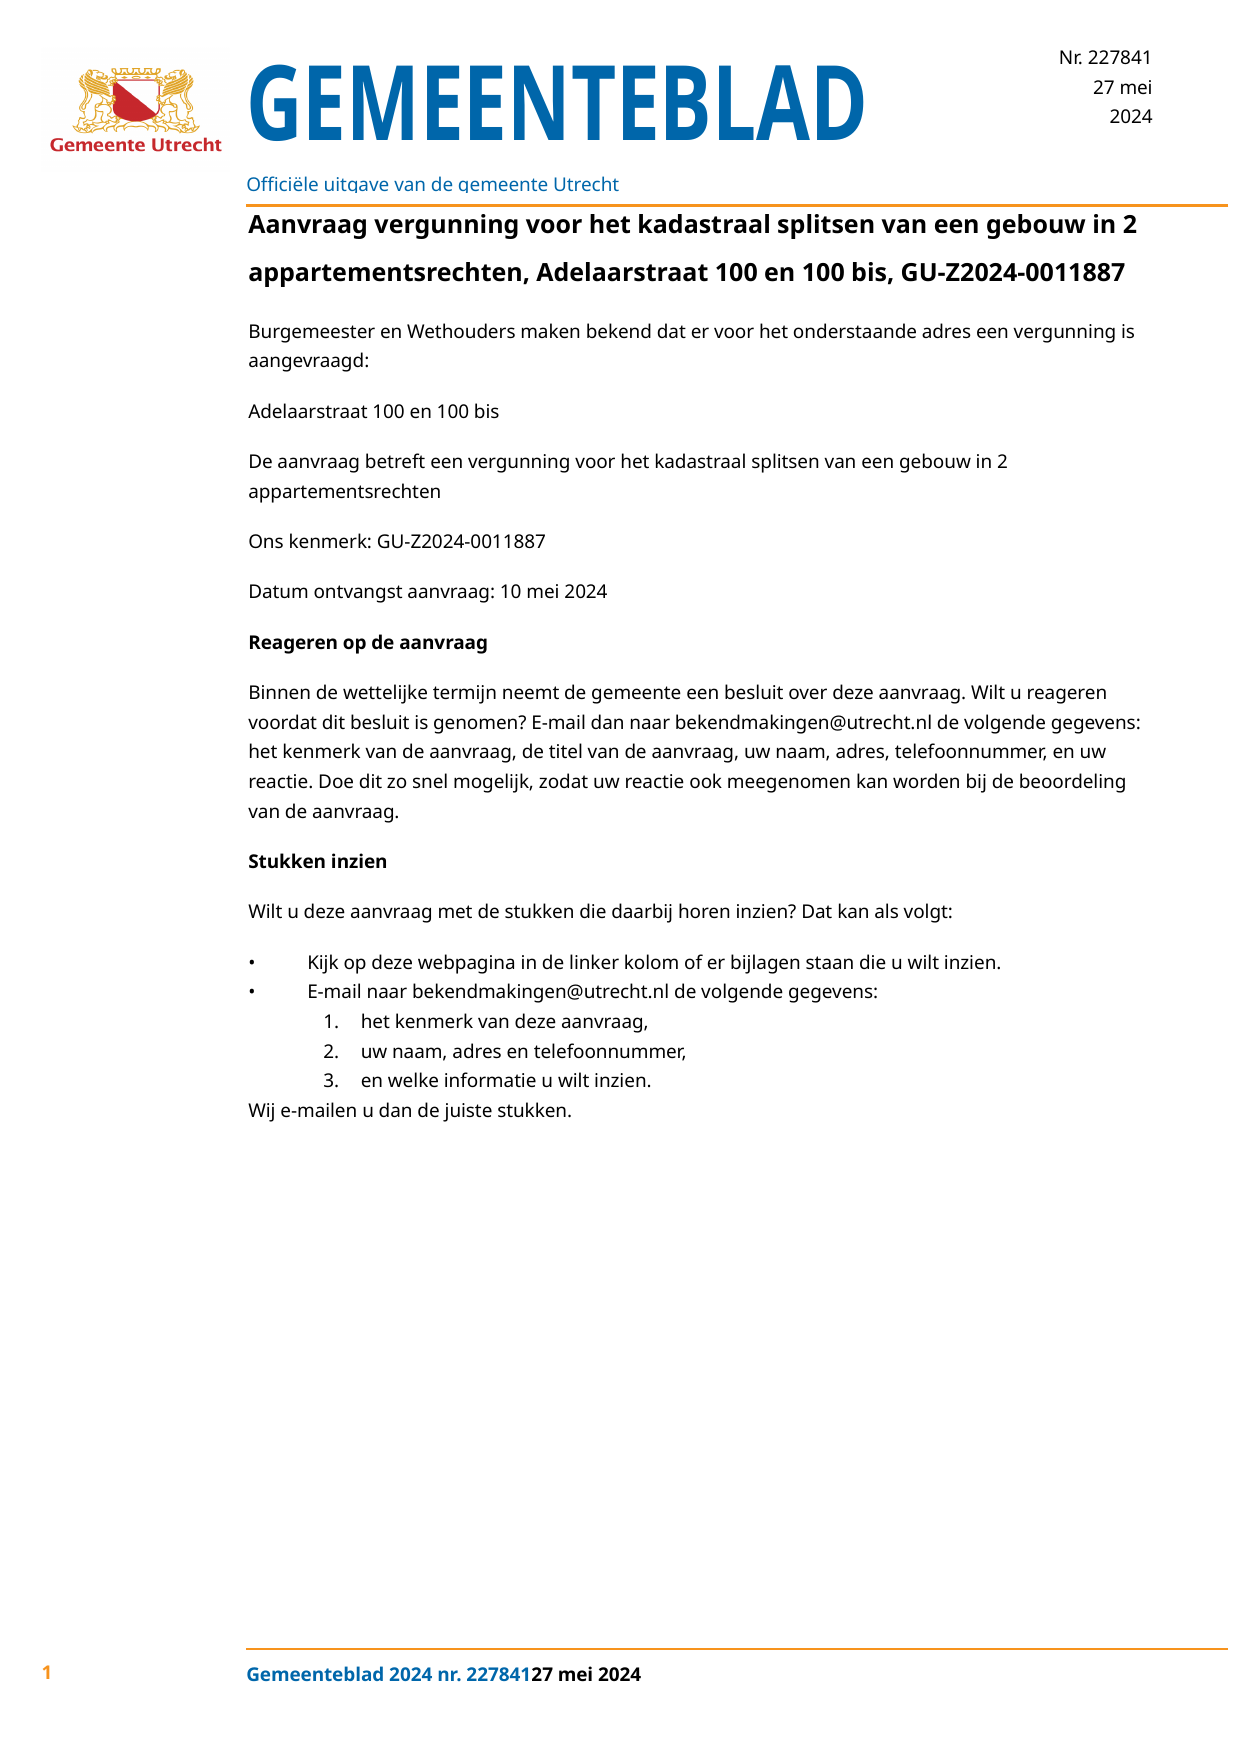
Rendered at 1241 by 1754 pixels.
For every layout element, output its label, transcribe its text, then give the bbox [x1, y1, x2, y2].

text Wilt u deze aanvraag met de stukken die daarbij horen inzien? Dat kan als volgt: [248, 899, 1152, 924]
list en welke informatie u wilt inzien. [323, 1067, 1152, 1093]
text Binnen de wettelijke termijn neemt de gemeente een besluit over deze aanvraag. Wilt u reageren voordat dit besluit is genomen? E-mail dan naar bekendmakingen@utrecht.nl de volgende gegevens: het kenmerk van de aanvraag, de titel van de aanvraag, uw naam, adres, telefoonnummer, en uw reactie. Doe dit zo snel mogelijk, zodat uw reactie ook meegenomen kan worden bij de beoordeling van de aanvraag. [248, 679, 1152, 824]
list E-mail naar bekendmakingen@utrecht.nl de volgende gegevens: [248, 979, 1152, 1004]
list het kenmerk van deze aanvraag, [323, 1008, 1152, 1034]
text Ons kenmerk: GU-Z2024-0011887 [248, 528, 1152, 554]
text Adelaarstraat 100 en 100 bis [248, 398, 1152, 424]
text Reageren op de aanvraag [248, 629, 1152, 655]
text Datum ontvangst aanvraag: 10 mei 2024 [248, 579, 1152, 604]
text Wij e-mailen u dan de juiste stukken. [248, 1097, 1152, 1123]
list Kijk op deze webpagina in de linker kolom of er bijlagen staan die u wilt inzien. [248, 949, 1152, 975]
text Stukken inzien [248, 848, 1152, 874]
picture [41, 47, 231, 172]
text Burgemeester en Wethouders maken bekend dat er voor het onderstaande adres een vergunning is aangevraagd: [248, 318, 1152, 373]
text Aanvraag vergunning voor het kadastraal splitsen van een gebouw in 2 appartementsrechten, Adelaarstraat 100 en 100 bis, GU-Z2024-0011887 [248, 207, 1152, 288]
text De aanvraag betreft een vergunning voor het kadastraal splitsen van een gebouw in 2 appartementsrechten [248, 448, 1152, 504]
list uw naam, adres en telefoonnummer, [323, 1038, 1152, 1064]
